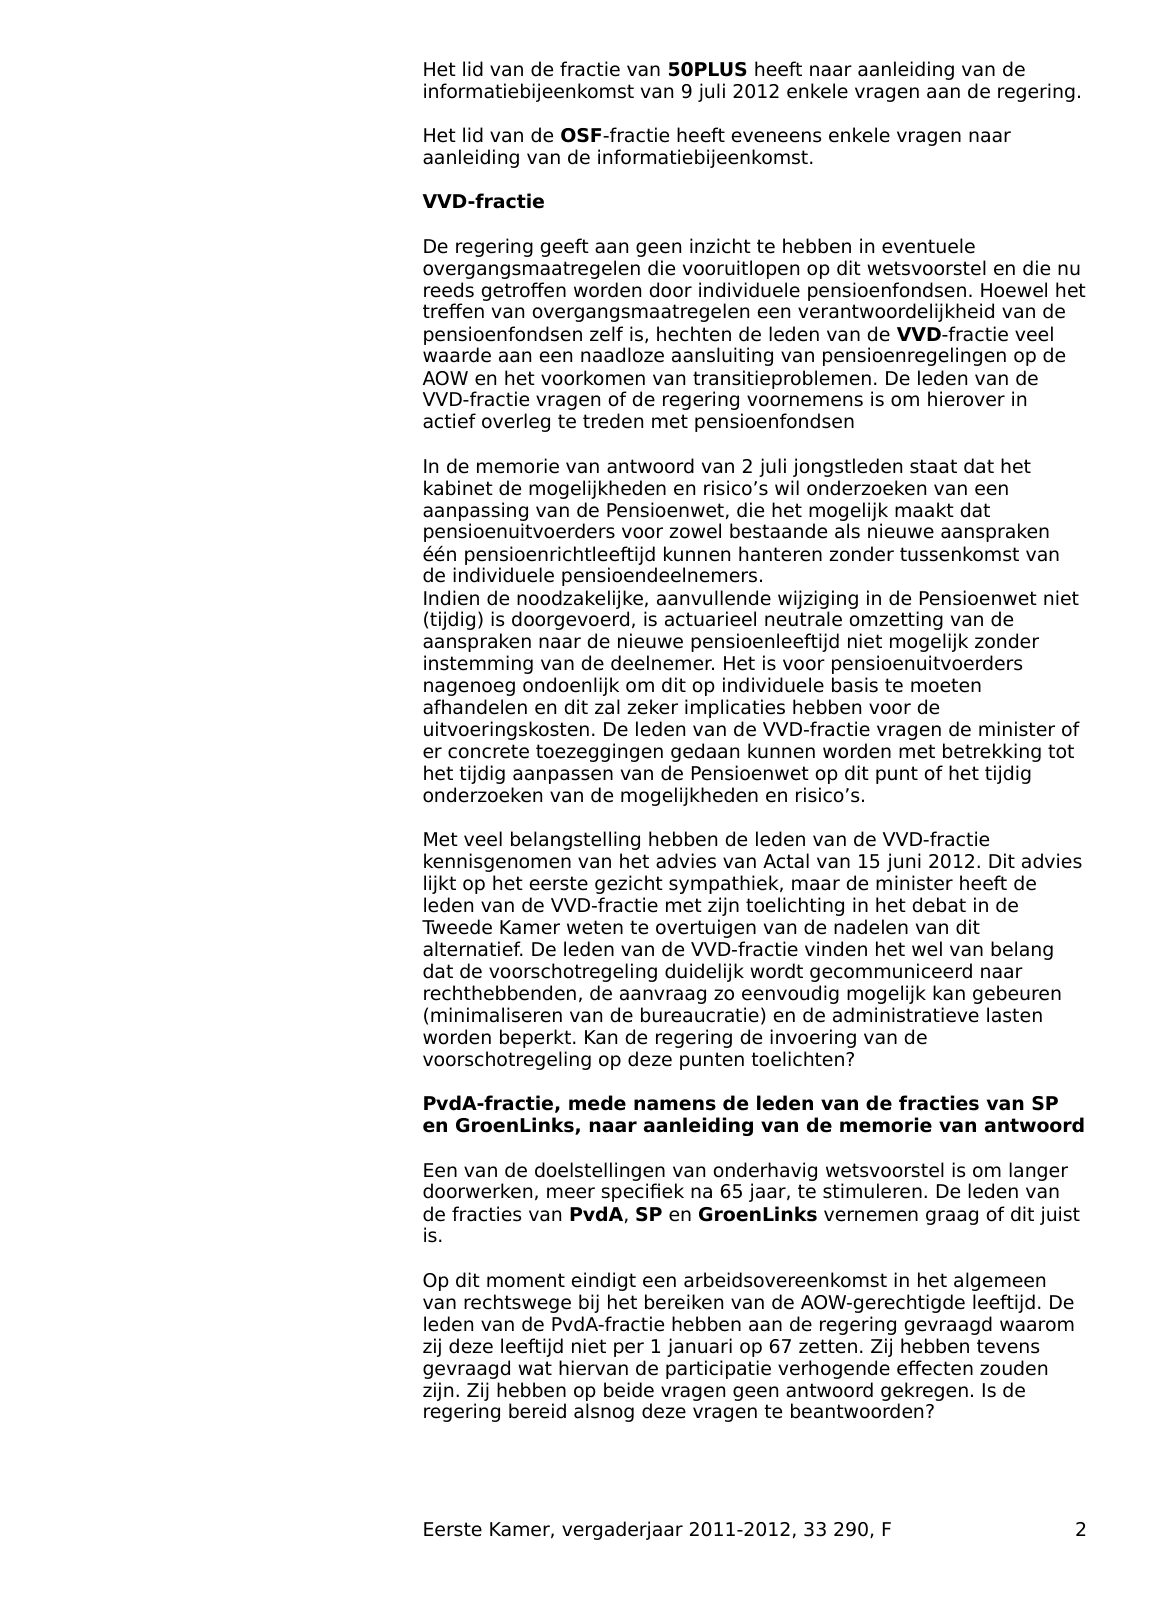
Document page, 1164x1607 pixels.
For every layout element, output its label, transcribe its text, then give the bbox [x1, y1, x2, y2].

text Op dit moment eindigt een arbeidsovereenkomst in het algemeen van rechtswege bij het bereiken van de AOW-gerechtigde leeftijd. De leden van de PvdA-fractie hebben aan de regering gevraagd waarom zij deze leeftijd niet per 1 januari op 67 zetten. Zij hebben tevens gevraagd wat hiervan de participatie verhogende effecten zouden zijn. Zij hebben op beide vragen geen antwoord gekregen. Is de regering bereid alsnog deze vragen te beantwoorden? [422, 1269, 1087, 1423]
text Een van de doelstellingen van onderhavig wetsvoorstel is om langer doorwerken, meer specifiek na 65 jaar, te stimuleren. De leden van de fracties van PvdA, SP en GroenLinks vernemen graag of dit juist is. [422, 1159, 1087, 1247]
text In de memorie van antwoord van 2 juli jongstleden staat dat het kabinet de mogelijkheden en risico’s wil onderzoeken van een aanpassing van de Pensioenwet, die het mogelijk maakt dat pensioenuitvoerders voor zowel bestaande als nieuwe aanspraken één pensioenrichtleeftijd kunnen hanteren zonder tussenkomst van de individuele pensioendeelnemers. [422, 456, 1087, 587]
text Het lid van de OSF-fractie heeft eveneens enkele vragen naar aanleiding van de informatiebijeenkomst. [422, 125, 1087, 169]
text Met veel belangstelling hebben de leden van de VVD-fractie kennisgenomen van het advies van Actal van 15 juni 2012. Dit advies lijkt op het eerste gezicht sympathiek, maar de minister heeft de leden van de VVD-fractie met zijn toelichting in het debat in de Tweede Kamer weten te overtuigen van de nadelen van dit alternatief. De leden van de VVD-fractie vinden het wel van belang dat de voorschotregeling duidelijk wordt gecommuniceerd naar rechthebbenden, de aanvraag zo eenvoudig mogelijk kan gebeuren (minimaliseren van de bureaucratie) en de administratieve lasten worden beperkt. Kan de regering de invoering van de voorschotregeling op deze punten toelichten? [422, 829, 1087, 1071]
text Het lid van de fractie van 50PLUS heeft naar aanleiding van de informatiebijeenkomst van 9 juli 2012 enkele vragen aan de regering. [422, 59, 1087, 103]
subtitle VVD-fractie [422, 191, 1087, 213]
text De regering geeft aan geen inzicht te hebben in eventuele overgangsmaatregelen die vooruitlopen op dit wetsvoorstel en die nu reeds getroffen worden door individuele pensioenfondsen. Hoewel het treffen van overgangsmaatregelen een verantwoordelijkheid van de pensioenfondsen zelf is, hechten de leden van de VVD-fractie veel waarde aan een naadloze aansluiting van pensioenregelingen op de AOW en het voorkomen van transitieproblemen. De leden van de VVD-fractie vragen of de regering voornemens is om hierover in actief overleg te treden met pensioenfondsen [422, 236, 1087, 433]
text Indien de noodzakelijke, aanvullende wijziging in de Pensioenwet niet (tijdig) is doorgevoerd, is actuarieel neutrale omzetting van de aanspraken naar de nieuwe pensioenleeftijd niet mogelijk zonder instemming van de deelnemer. Het is voor pensioenuitvoerders nagenoeg ondoenlijk om dit op individuele basis te moeten afhandelen en dit zal zeker implicaties hebben voor de uitvoeringskosten. De leden van de VVD-fractie vragen de minister of er concrete toezeggingen gedaan kunnen worden met betrekking tot het tijdig aanpassen van de Pensioenwet op dit punt of het tijdig onderzoeken van de mogelijkheden en risico’s. [422, 587, 1087, 807]
subtitle PvdA-fractie, mede namens de leden van de fracties van SP en GroenLinks, naar aanleiding van de memorie van antwoord [422, 1093, 1087, 1137]
